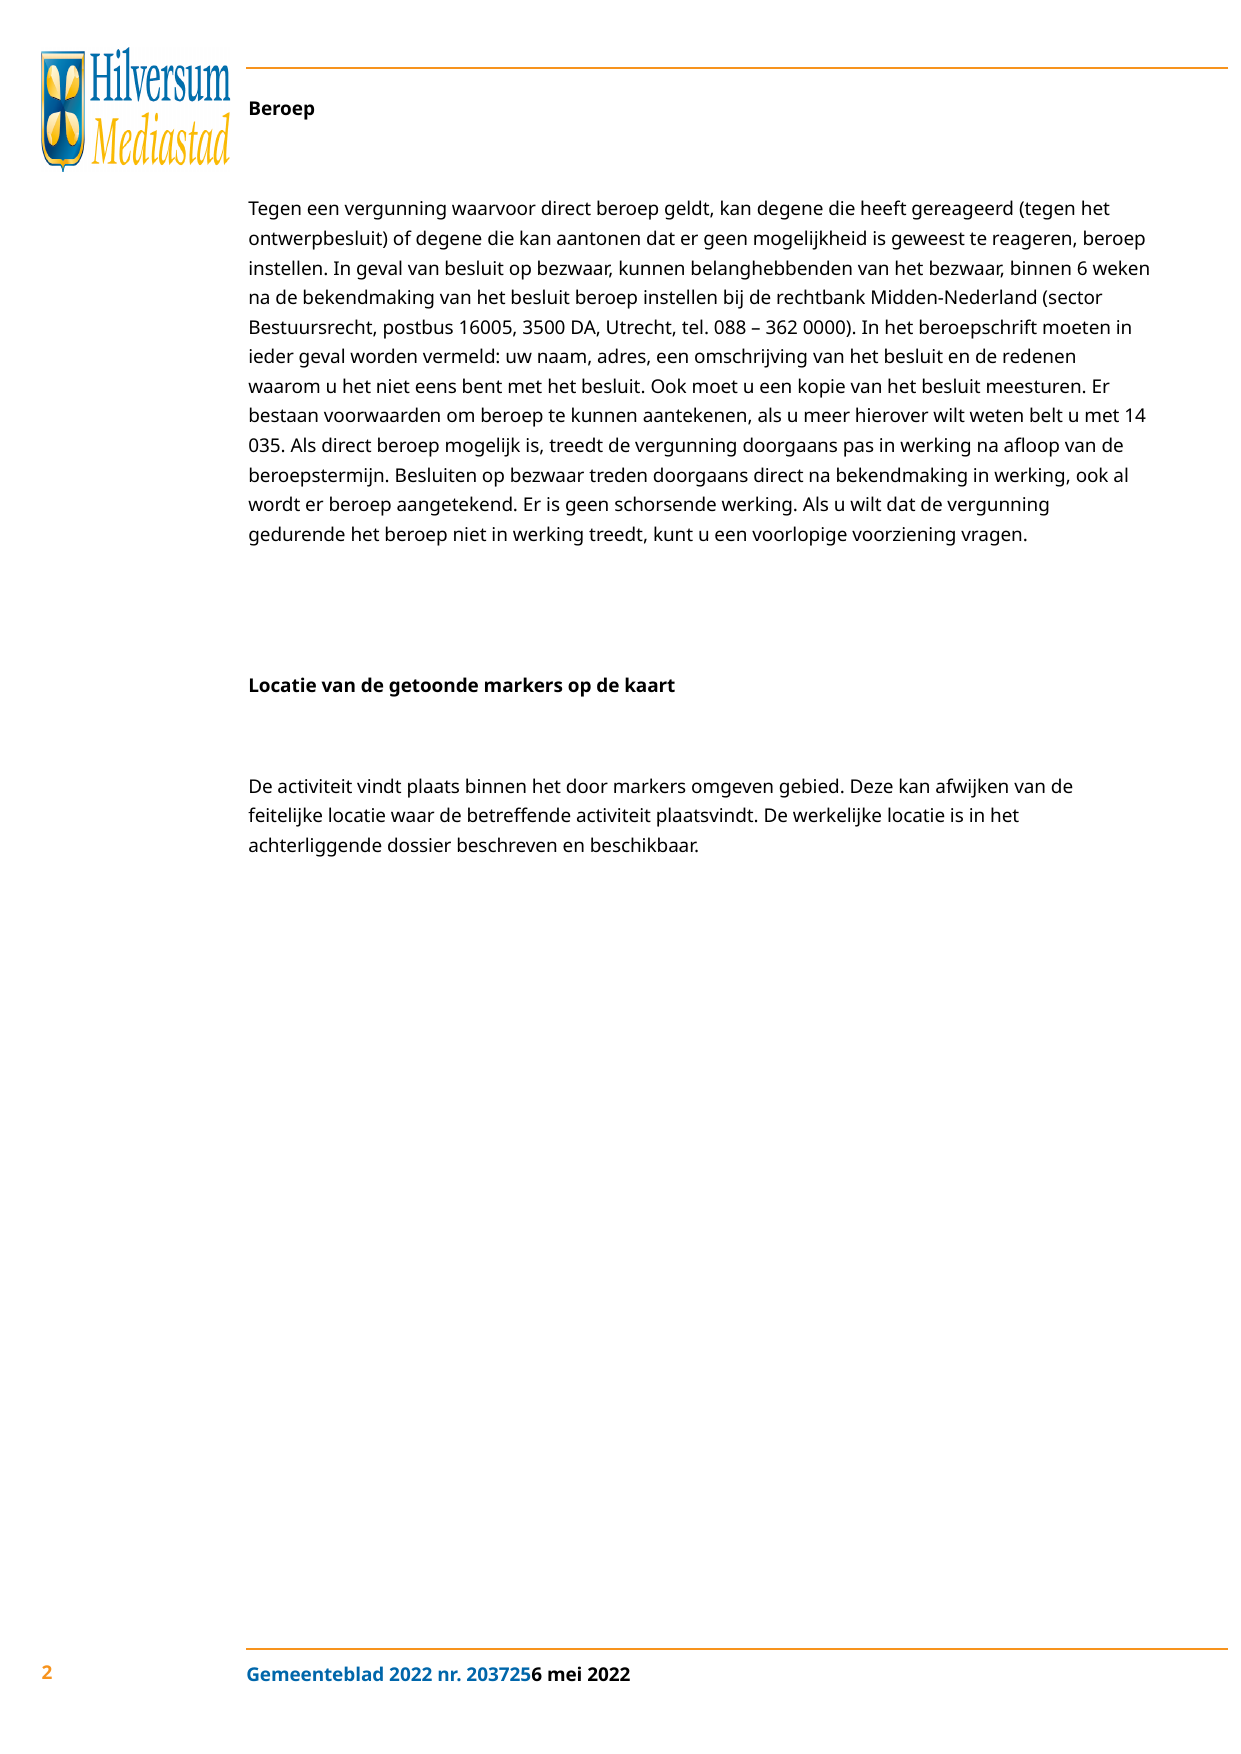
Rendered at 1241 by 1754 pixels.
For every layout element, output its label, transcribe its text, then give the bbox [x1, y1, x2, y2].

text De activiteit vindt plaats binnen het door markers omgeven gebied. Deze kan afwijken van de feitelijke locatie waar de betreffende activiteit plaatsvindt. De werkelijke locatie is in het achterliggende dossier beschreven en beschikbaar. [248, 773, 1152, 858]
text Beroep [248, 95, 1152, 121]
text Tegen een vergunning waarvoor direct beroep geldt, kan degene die heeft gereageerd (tegen het ontwerpbesluit) of degene die kan aantonen dat er geen mogelijkheid is geweest te reageren, beroep instellen. In geval van besluit op bezwaar, kunnen belanghebbenden van het bezwaar, binnen 6 weken na de bekendmaking van het besluit beroep instellen bij de rechtbank Midden-Nederland (sector Bestuursrecht, postbus 16005, 3500 DA, Utrecht, tel. 088 – 362 0000). In het beroepschrift moeten in ieder geval worden vermeld: uw naam, adres, een omschrijving van het besluit en de redenen waarom u het niet eens bent met het besluit. Ook moet u een kopie van het besluit meesturen. Er bestaan voorwaarden om beroep te kunnen aantekenen, als u meer hierover wilt weten belt u met 14 035. Als direct beroep mogelijk is, treedt de vergunning doorgaans pas in werking na afloop van de beroepstermijn. Besluiten op bezwaar treden doorgaans direct na bekendmaking in werking, ook al wordt er beroep aangetekend. Er is geen schorsende werking. Als u wilt dat de vergunning gedurende het beroep niet in werking treedt, kunt u een voorlopige voorziening vragen. [248, 196, 1152, 547]
picture [41, 47, 231, 172]
text Locatie van de getoonde markers op de kaart [248, 672, 1152, 698]
